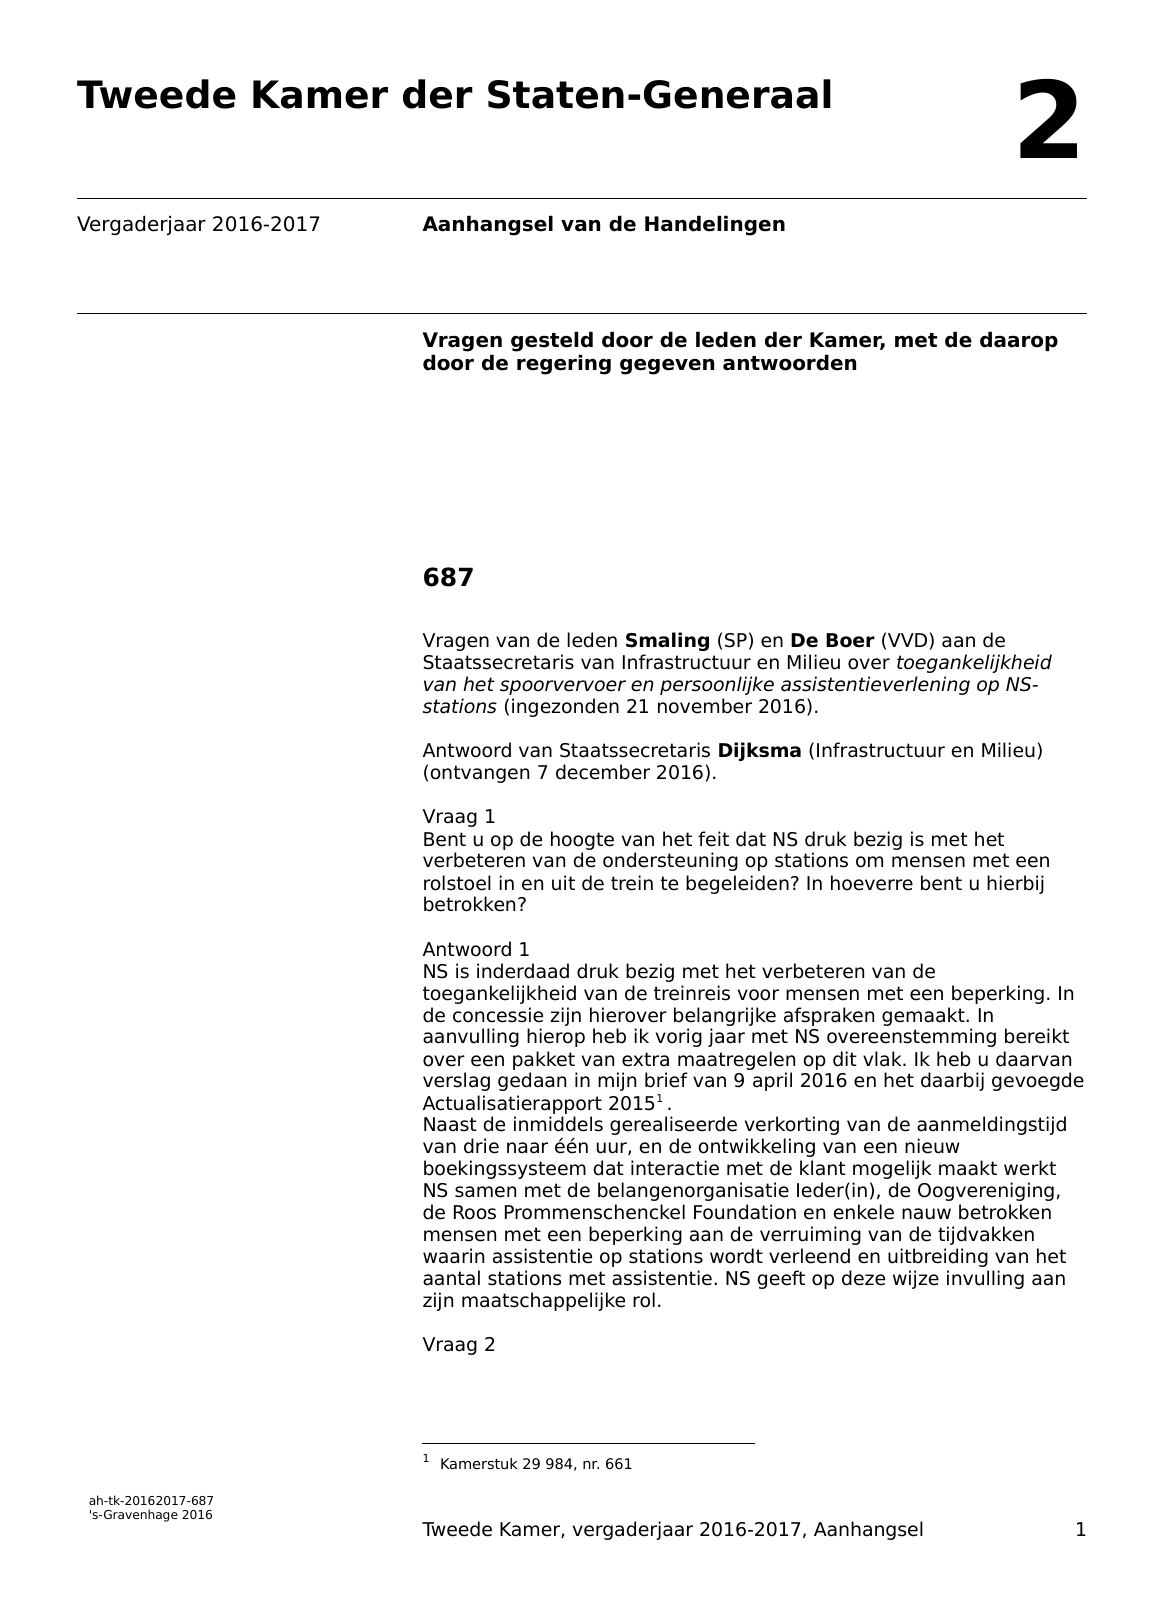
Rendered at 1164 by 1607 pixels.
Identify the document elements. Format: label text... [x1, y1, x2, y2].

table_cell [77, 314, 422, 375]
text 's-Gravenhage 2016 [88, 1508, 323, 1522]
table_cell Vragen gesteld door de leden der Kamer, met de daarop door de regering gegeven antwoorden [422, 314, 1087, 375]
text Vraag 1 [422, 806, 1087, 828]
table_cell Vergaderjaar 2016-2017 [77, 199, 422, 313]
table_header Tweede Kamer der Staten-Generaal [77, 59, 886, 198]
text Antwoord van Staatssecretaris Dijksma (Infrastructuur en Milieu) (ontvangen 7 december 2016). [422, 740, 1087, 784]
text Bent u op de hoogte van het feit dat NS druk bezig is met het verbeteren van de ondersteuning op stations om mensen met een rolstoel in en uit de trein te begeleiden? In hoeverre bent u hierbij betrokken? [422, 828, 1087, 916]
text Antwoord 1 [422, 938, 1087, 961]
text ah-tk-20162017-687 [88, 1494, 323, 1508]
text Vragen van de leden Smaling (SP) en De Boer (VVD) aan de Staatssecretaris van Infrastructuur en Milieu over toegankelijkheid van het spoorvervoer en persoonlijke assistentieverlening op NS-stations (ingezonden 21 november 2016). [422, 630, 1087, 718]
text Kamerstuk 29 984, nr. 661 [422, 1452, 1087, 1474]
text Naast de inmiddels gerealiseerde verkorting van de aanmeldingstijd van drie naar één uur, en de ontwikkeling van een nieuw boekingssysteem dat interactie met de klant mogelijk maakt werkt NS samen met de belangenorganisatie Ieder(in), de Oogvereniging, de Roos Prommenschenckel Foundation en enkele nauw betrokken mensen met een beperking aan de verruiming van de tijdvakken waarin assistentie op stations wordt verleend en uitbreiding van het aantal stations met assistentie. NS geeft op deze wijze invulling aan zijn maatschappelijke rol. [422, 1114, 1087, 1312]
table_cell Aanhangsel van de Handelingen [422, 199, 1087, 313]
text 687 [422, 563, 1087, 592]
text Vraag 2 [422, 1334, 1087, 1356]
text NS is inderdaad druk bezig met het verbeteren van de toegankelijkheid van de treinreis voor mensen met een beperking. In de concessie zijn hierover belangrijke afspraken gemaakt. In aanvulling hierop heb ik vorig jaar met NS overeenstemming bereikt over een pakket van extra maatregelen op dit vlak. Ik heb u daarvan verslag gedaan in mijn brief van 9 april 2016 en het daarbij gevoegde Actualisatierapport 2015. [422, 961, 1087, 1114]
table_header 2 [886, 59, 1087, 198]
